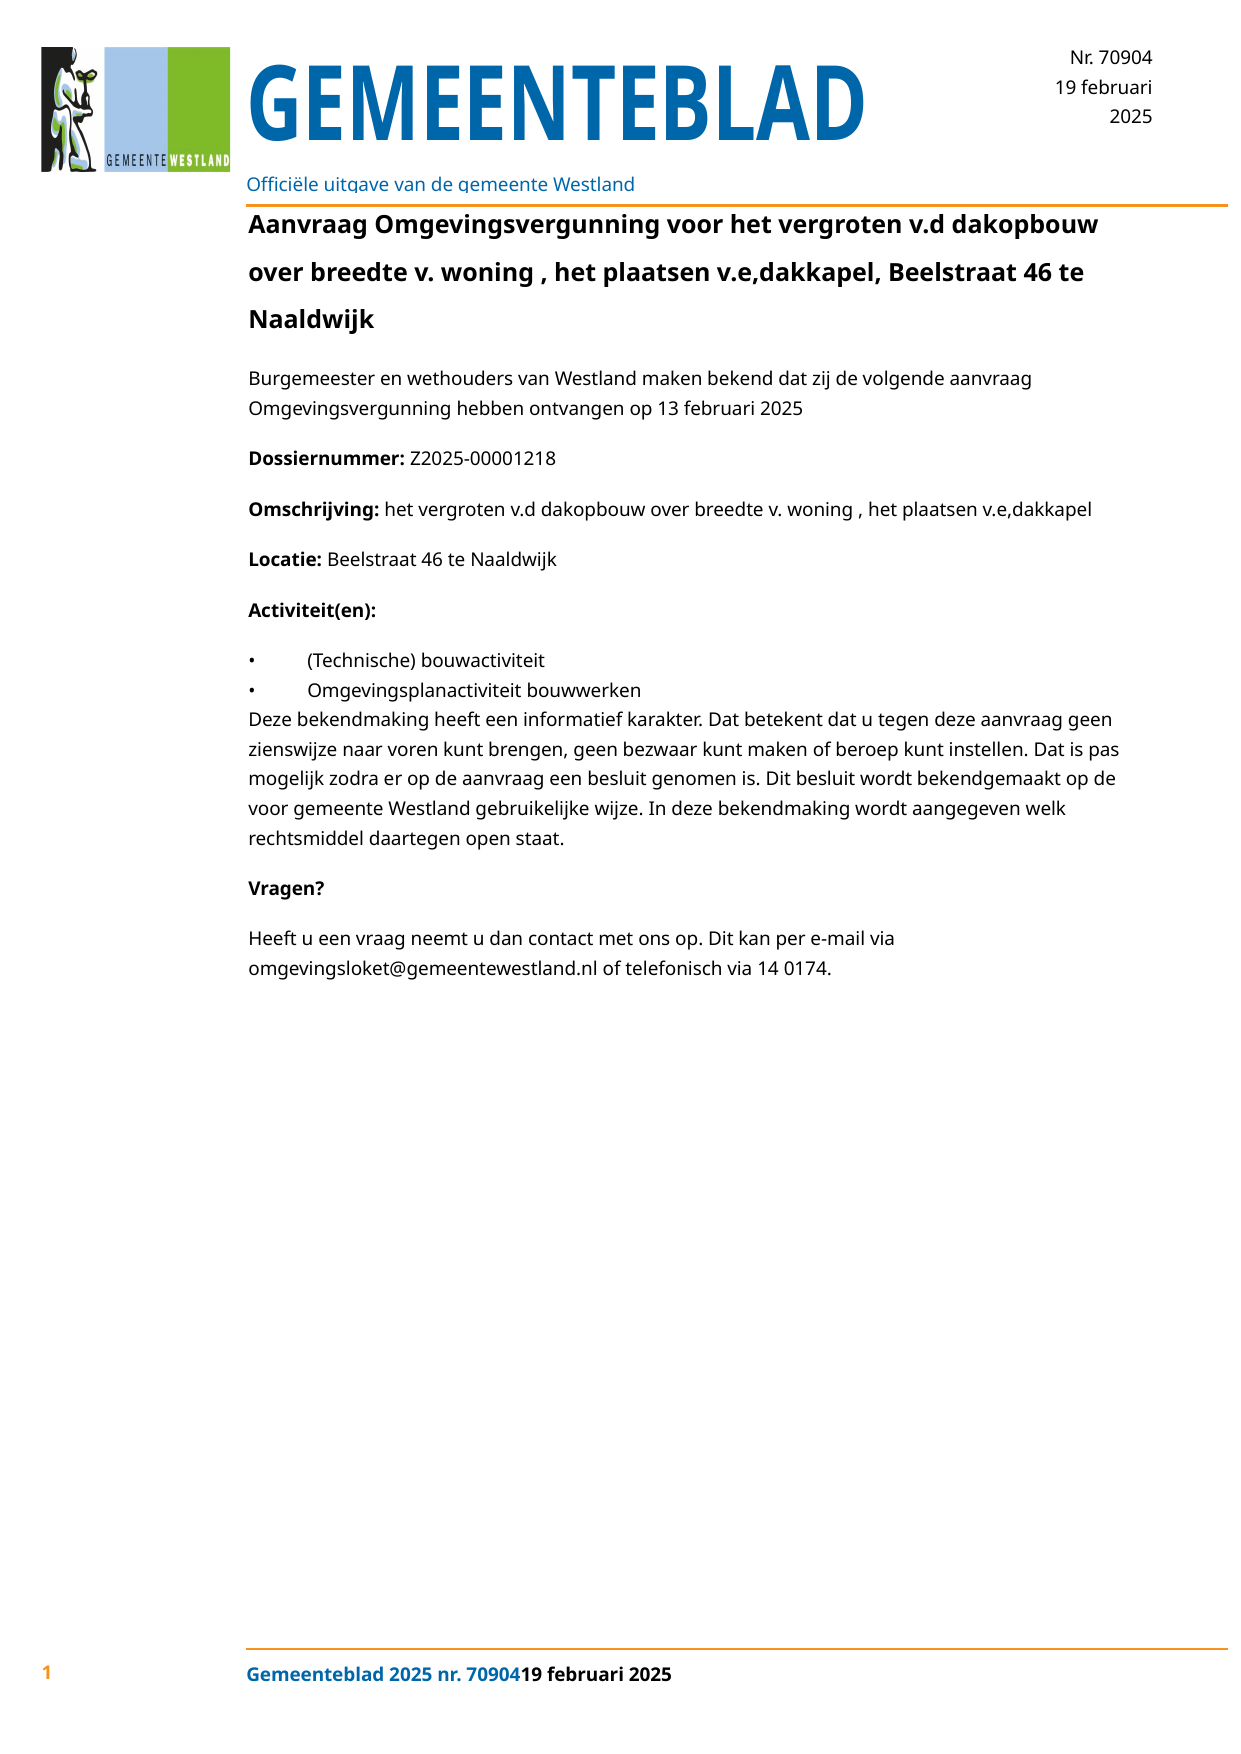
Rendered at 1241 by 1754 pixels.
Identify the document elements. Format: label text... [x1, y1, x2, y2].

picture [41, 47, 231, 172]
text Activiteit(en): [248, 597, 1152, 622]
list Omgevingsplanactiviteit bouwwerken [248, 677, 1152, 702]
text Locatie: Beelstraat 46 te Naaldwijk [248, 546, 1152, 572]
text Vragen? [248, 875, 1152, 901]
text Dossiernummer: Z2025-00001218 [248, 446, 1152, 471]
list (Technische) bouwactiviteit [248, 647, 1152, 673]
text Omschrijving: het vergroten v.d dakopbouw over breedte v. woning , het plaatsen v.e,dakkapel [248, 496, 1152, 522]
text Deze bekendmaking heeft een informatief karakter. Dat betekent dat u tegen deze aanvraag geen zienswijze naar voren kunt brengen, geen bezwaar kunt maken of beroep kunt instellen. Dat is pas mogelijk zodra er op de aanvraag een besluit genomen is. Dit besluit wordt bekendgemaakt op de voor gemeente Westland gebruikelijke wijze. In deze bekendmaking wordt aangegeven welk rechtsmiddel daartegen open staat. [248, 706, 1152, 850]
text Heeft u een vraag neemt u dan contact met ons op. Dit kan per e-mail via omgevingsloket@gemeentewestland.nl of telefonisch via 14 0174. [248, 926, 1152, 981]
text Aanvraag Omgevingsvergunning voor het vergroten v.d dakopbouw over breedte v. woning , het plaatsen v.e,dakkapel, Beelstraat 46 te Naaldwijk [248, 207, 1152, 336]
text Burgemeester en wethouders van Westland maken bekend dat zij de volgende aanvraag Omgevingsvergunning hebben ontvangen op 13 februari 2025 [248, 366, 1152, 421]
